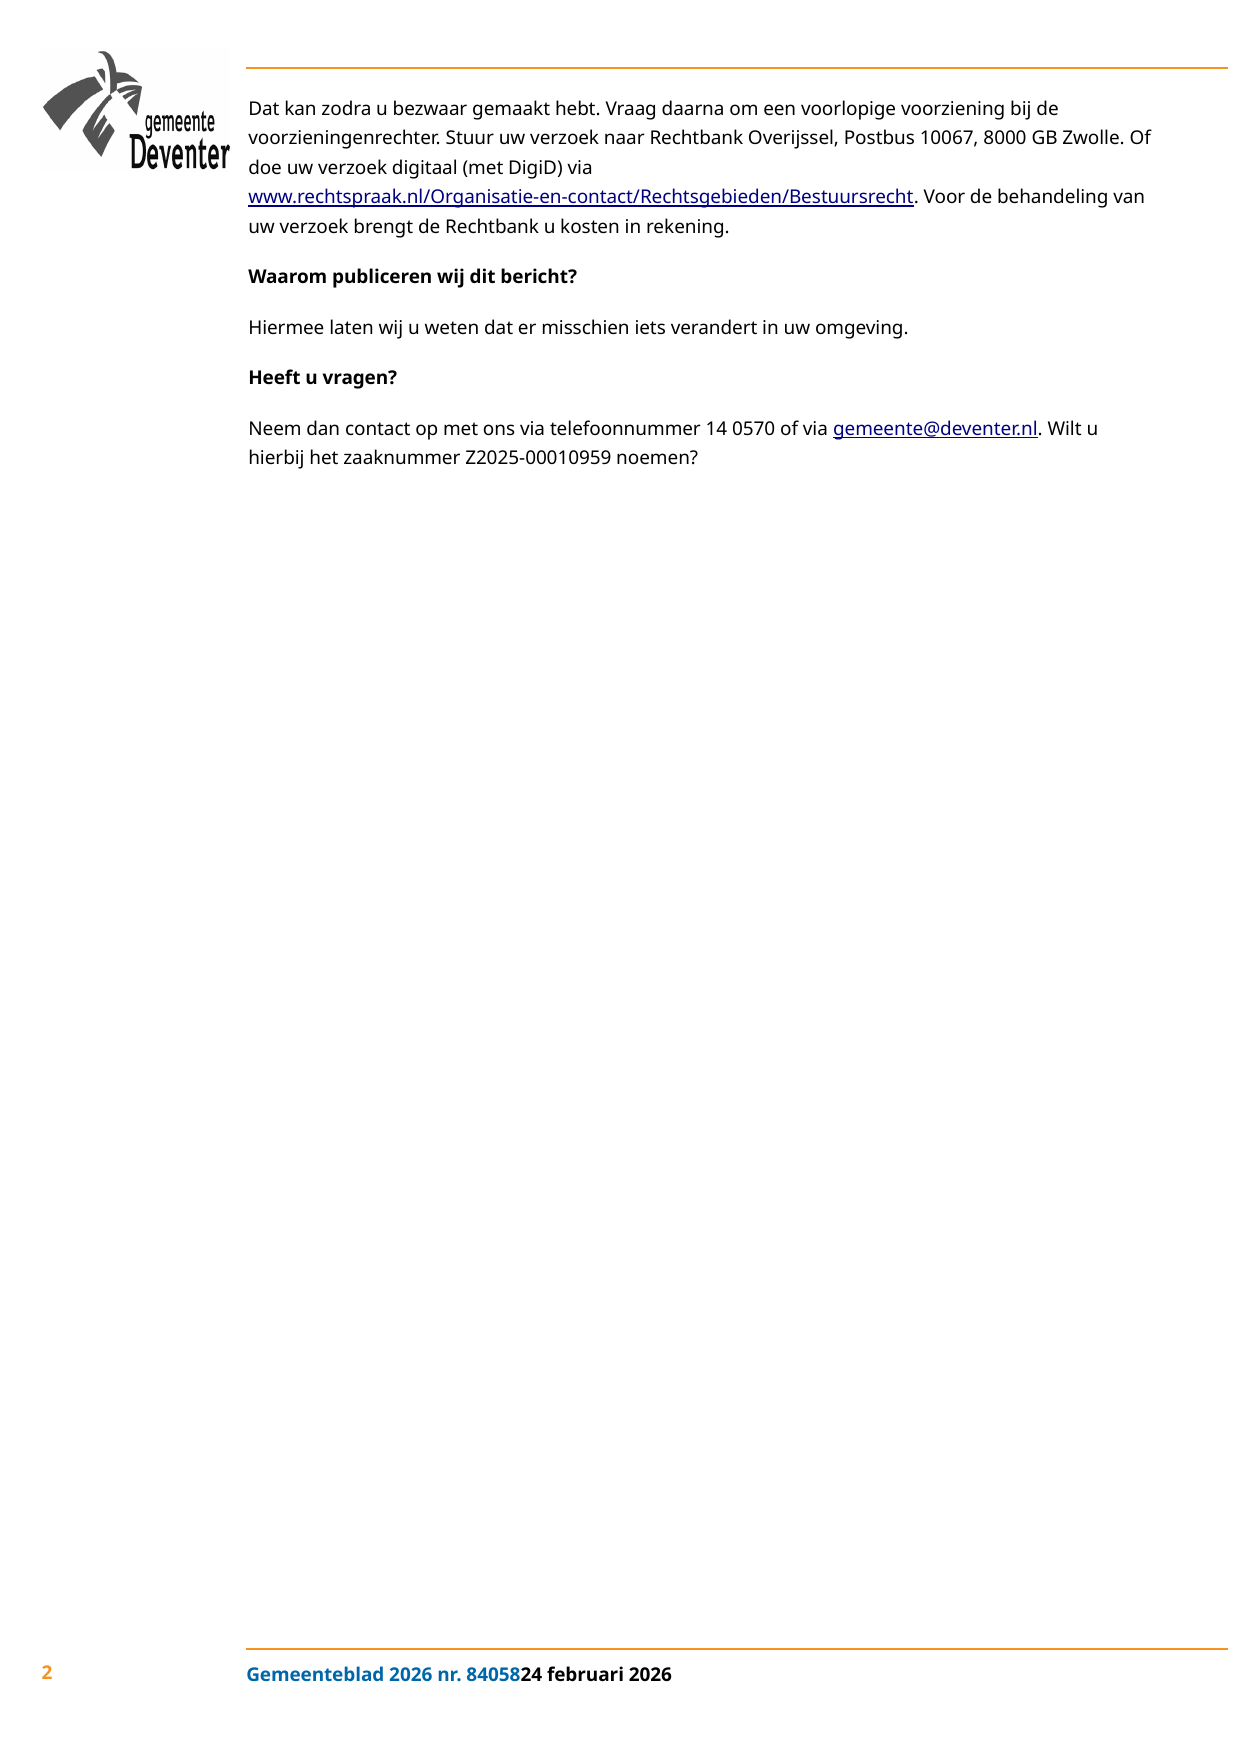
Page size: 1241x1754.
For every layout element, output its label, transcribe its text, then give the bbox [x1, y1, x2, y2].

text Waarom publiceren wij dit bericht? [248, 263, 1152, 289]
text Dat kan zodra u bezwaar gemaakt hebt. Vraag daarna om een voorlopige voorziening bij de voorzieningenrechter. Stuur uw verzoek naar Rechtbank Overijssel, Postbus 10067, 8000 GB Zwolle. Of doe uw verzoek digitaal (met DigiD) via www.rechtspraak.nl/Organisatie-en-contact/Rechtsgebieden/Bestuursrecht. Voor de behandeling van uw verzoek brengt de Rechtbank u kosten in rekening. [248, 95, 1152, 239]
text Heeft u vragen? [248, 364, 1152, 390]
text Neem dan contact op met ons via telefoonnummer 14 0570 of via gemeente@deventer.nl. Wilt u hierbij het zaaknummer Z2025-00010959 noemen? [248, 415, 1152, 470]
picture [41, 47, 231, 172]
text Hiermee laten wij u weten dat er misschien iets verandert in uw omgeving. [248, 314, 1152, 340]
